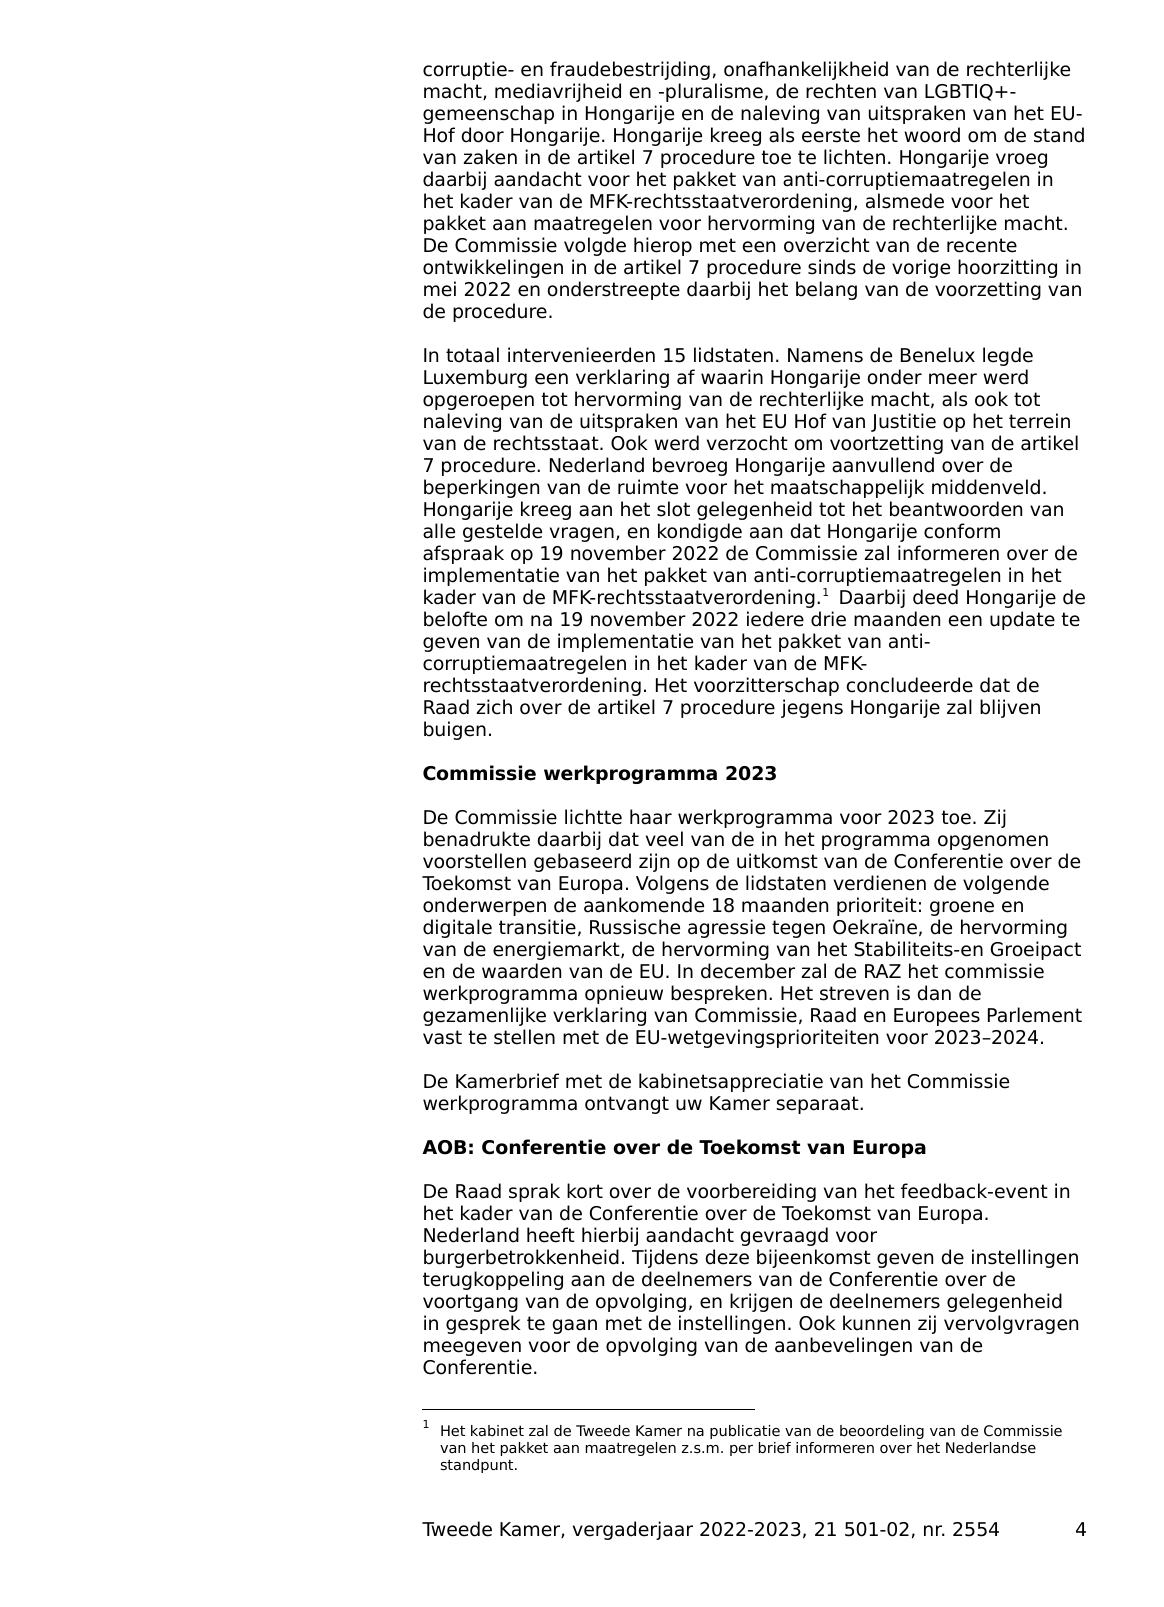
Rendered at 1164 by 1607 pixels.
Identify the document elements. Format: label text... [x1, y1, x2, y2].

text Het kabinet zal de Tweede Kamer na publicatie van de beoordeling van de Commissie van het pakket aan maatregelen z.s.m. per brief informeren over het Nederlandse standpunt. [422, 1418, 1087, 1474]
text De Raad sprak kort over de voorbereiding van het feedback-event in het kader van de Conferentie over de Toekomst van Europa. Nederland heeft hierbij aandacht gevraagd voor burgerbetrokkenheid. Tijdens deze bijeenkomst geven de instellingen terugkoppeling aan de deelnemers van de Conferentie over de voortgang van de opvolging, en krijgen de deelnemers gelegenheid in gesprek te gaan met de instellingen. Ook kunnen zij vervolgvragen meegeven voor de opvolging van de aanbevelingen van de Conferentie. [422, 1181, 1087, 1379]
text In totaal intervenieerden 15 lidstaten. Namens de Benelux legde Luxemburg een verklaring af waarin Hongarije onder meer werd opgeroepen tot hervorming van de rechterlijke macht, als ook tot naleving van de uitspraken van het EU Hof van Justitie op het terrein van de rechtsstaat. Ook werd verzocht om voortzetting van de artikel 7 procedure. Nederland bevroeg Hongarije aanvullend over de beperkingen van de ruimte voor het maatschappelijk middenveld. Hongarije kreeg aan het slot gelegenheid tot het beantwoorden van alle gestelde vragen, en kondigde aan dat Hongarije conform afspraak op 19 november 2022 de Commissie zal informeren over de implementatie van het pakket van anti-corruptiemaatregelen in het kader van de MFK-rechtsstaatverordening. Daarbij deed Hongarije de belofte om na 19 november 2022 iedere drie maanden een update te geven van de implementatie van het pakket van anti-corruptiemaatregelen in het kader van de MFK-rechtsstaatverordening. Het voorzitterschap concludeerde dat de Raad zich over de artikel 7 procedure jegens Hongarije zal blijven buigen. [422, 345, 1087, 741]
subtitle AOB: Conferentie over de Toekomst van Europa [422, 1137, 1087, 1159]
text De Commissie lichtte haar werkprogramma voor 2023 toe. Zij benadrukte daarbij dat veel van de in het programma opgenomen voorstellen gebaseerd zijn op de uitkomst van de Conferentie over de Toekomst van Europa. Volgens de lidstaten verdienen de volgende onderwerpen de aankomende 18 maanden prioriteit: groene en digitale transitie, Russische agressie tegen Oekraïne, de hervorming van de energiemarkt, de hervorming van het Stabiliteits-en Groeipact en de waarden van de EU. In december zal de RAZ het commissie werkprogramma opnieuw bespreken. Het streven is dan de gezamenlijke verklaring van Commissie, Raad en Europees Parlement vast te stellen met de EU-wetgevingsprioriteiten voor 2023–2024. [422, 807, 1087, 1049]
text corruptie- en fraudebestrijding, onafhankelijkheid van de rechterlijke macht, mediavrijheid en -pluralisme, de rechten van LGBTIQ+-gemeenschap in Hongarije en de naleving van uitspraken van het EU-Hof door Hongarije. Hongarije kreeg als eerste het woord om de stand van zaken in de artikel 7 procedure toe te lichten. Hongarije vroeg daarbij aandacht voor het pakket van anti-corruptiemaatregelen in het kader van de MFK-rechtsstaatverordening, alsmede voor het pakket aan maatregelen voor hervorming van de rechterlijke macht. De Commissie volgde hierop met een overzicht van de recente ontwikkelingen in de artikel 7 procedure sinds de vorige hoorzitting in mei 2022 en onderstreepte daarbij het belang van de voorzetting van de procedure. [422, 59, 1087, 323]
subtitle Commissie werkprogramma 2023 [422, 763, 1087, 785]
text De Kamerbrief met de kabinetsappreciatie van het Commissie werkprogramma ontvangt uw Kamer separaat. [422, 1071, 1087, 1115]
